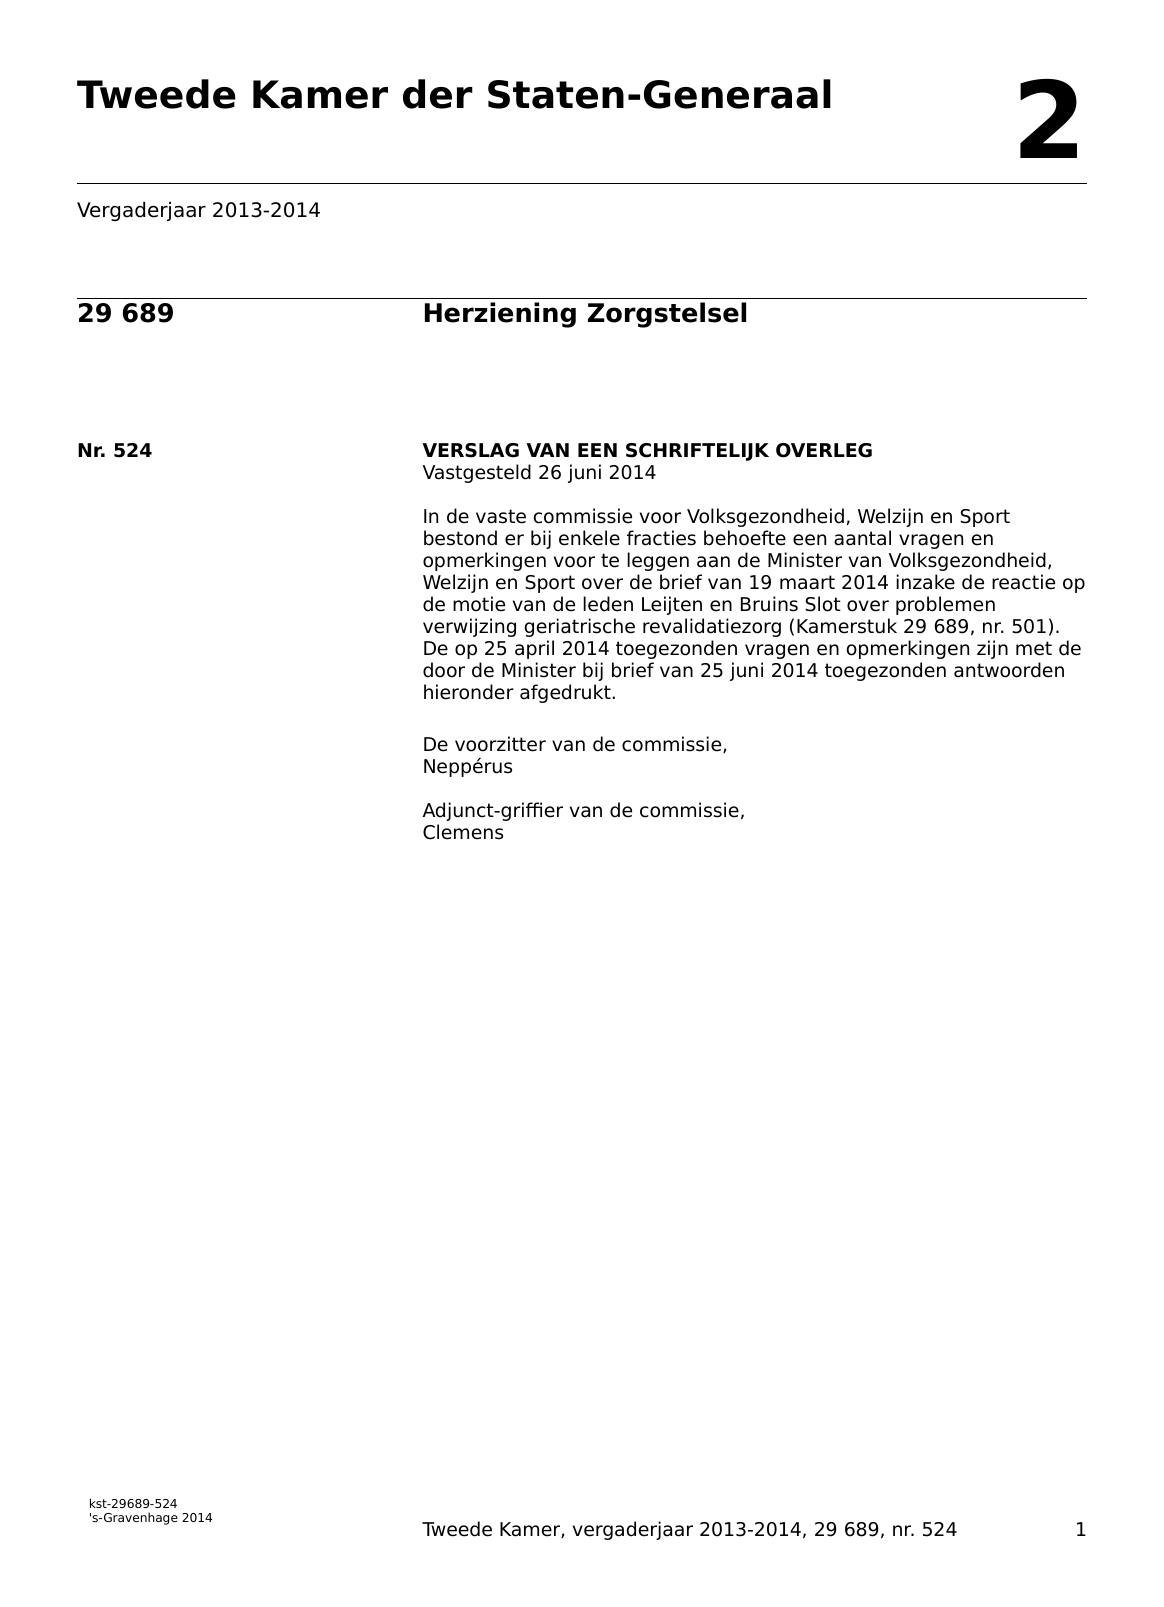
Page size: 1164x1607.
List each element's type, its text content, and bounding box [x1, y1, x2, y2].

text De op 25 april 2014 toegezonden vragen en opmerkingen zijn met de door de Minister bij brief van 25 juni 2014 toegezonden antwoorden hieronder afgedrukt. [422, 638, 1087, 704]
table_header Tweede Kamer der Staten-Generaal [77, 59, 886, 183]
table_header 2 [886, 59, 1087, 183]
text kst-29689-524 [88, 1497, 323, 1511]
text 's-Gravenhage 2014 [88, 1511, 323, 1525]
text In de vaste commissie voor Volksgezondheid, Welzijn en Sport bestond er bij enkele fracties behoefte een aantal vragen en opmerkingen voor te leggen aan de Minister van Volksgezondheid, Welzijn en Sport over de brief van 19 maart 2014 inzake de reactie op de motie van de leden Leijten en Bruins Slot over problemen verwijzing geriatrische revalidatiezorg (Kamerstuk 29 689, nr. 501). [422, 506, 1087, 638]
text Vastgesteld 26 juni 2014 [422, 462, 1087, 484]
table_cell Vergaderjaar 2013-2014 [77, 184, 1087, 298]
subtitle Nr. 524 VERSLAG VAN EEN SCHRIFTELIJK OVERLEG [77, 440, 1087, 462]
subtitle 29 689 Herziening Zorgstelsel [77, 299, 1087, 329]
text Adjunct-griffier van de commissie, Clemens [422, 800, 1087, 844]
text De voorzitter van de commissie, Neppérus [422, 734, 1087, 778]
